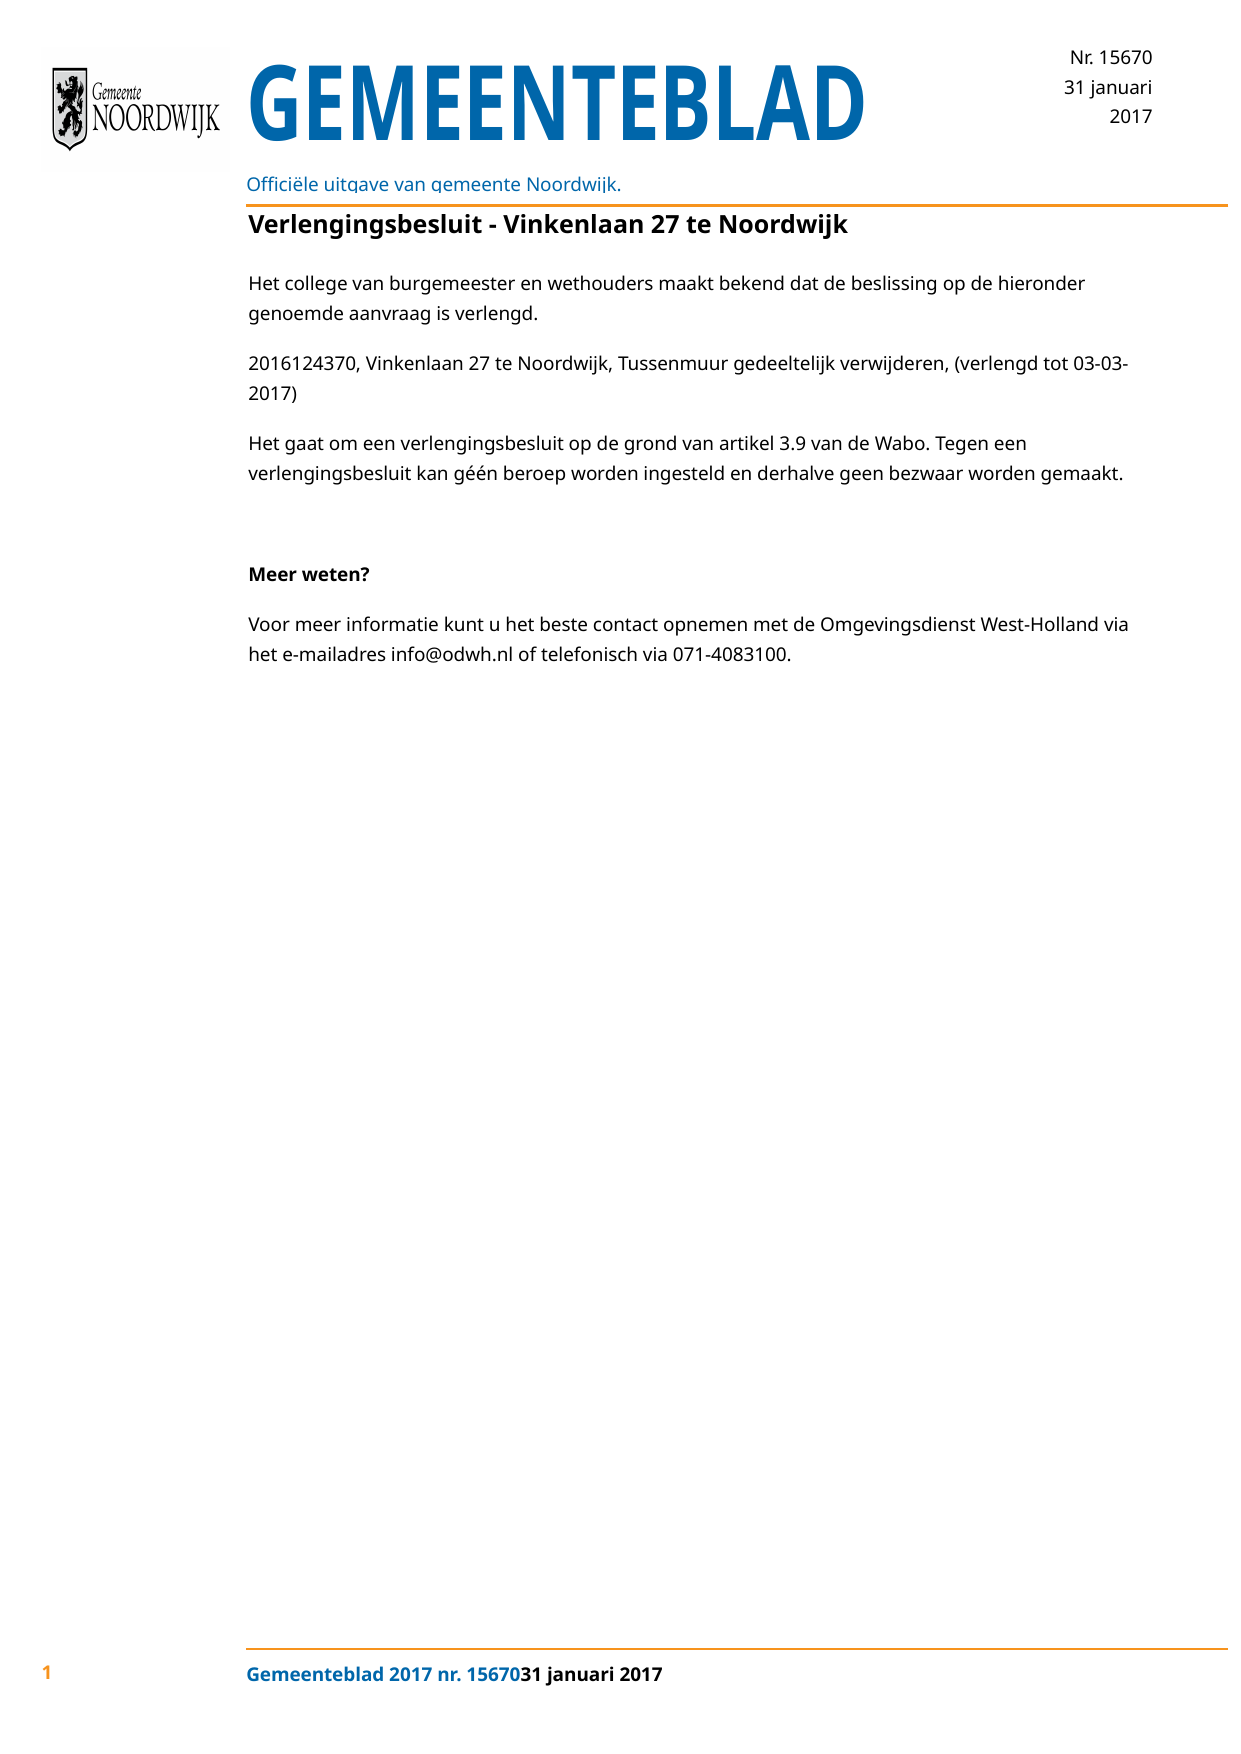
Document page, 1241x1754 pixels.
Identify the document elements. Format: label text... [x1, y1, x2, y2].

picture [41, 47, 231, 172]
text Meer weten? [248, 561, 1152, 586]
text Het college van burgemeester en wethouders maakt bekend dat de beslissing op de hieronder genoemde aanvraag is verlengd. [248, 270, 1152, 326]
text 2016124370, Vinkenlaan 27 te Noordwijk, Tussenmuur gedeeltelijk verwijderen, (verlengd tot 03-03-2017) [248, 350, 1152, 406]
text Voor meer informatie kunt u het beste contact opnemen met de Omgevingsdienst West-Holland via het e-mailadres info@odwh.nl of telefonisch via 071-4083100. [248, 611, 1152, 666]
text Verlengingsbesluit - Vinkenlaan 27 te Noordwijk [248, 207, 1152, 241]
text Het gaat om een verlengingsbesluit op de grond van artikel 3.9 van de Wabo. Tegen een verlengingsbesluit kan géén beroep worden ingesteld en derhalve geen bezwaar worden gemaakt. [248, 430, 1152, 486]
